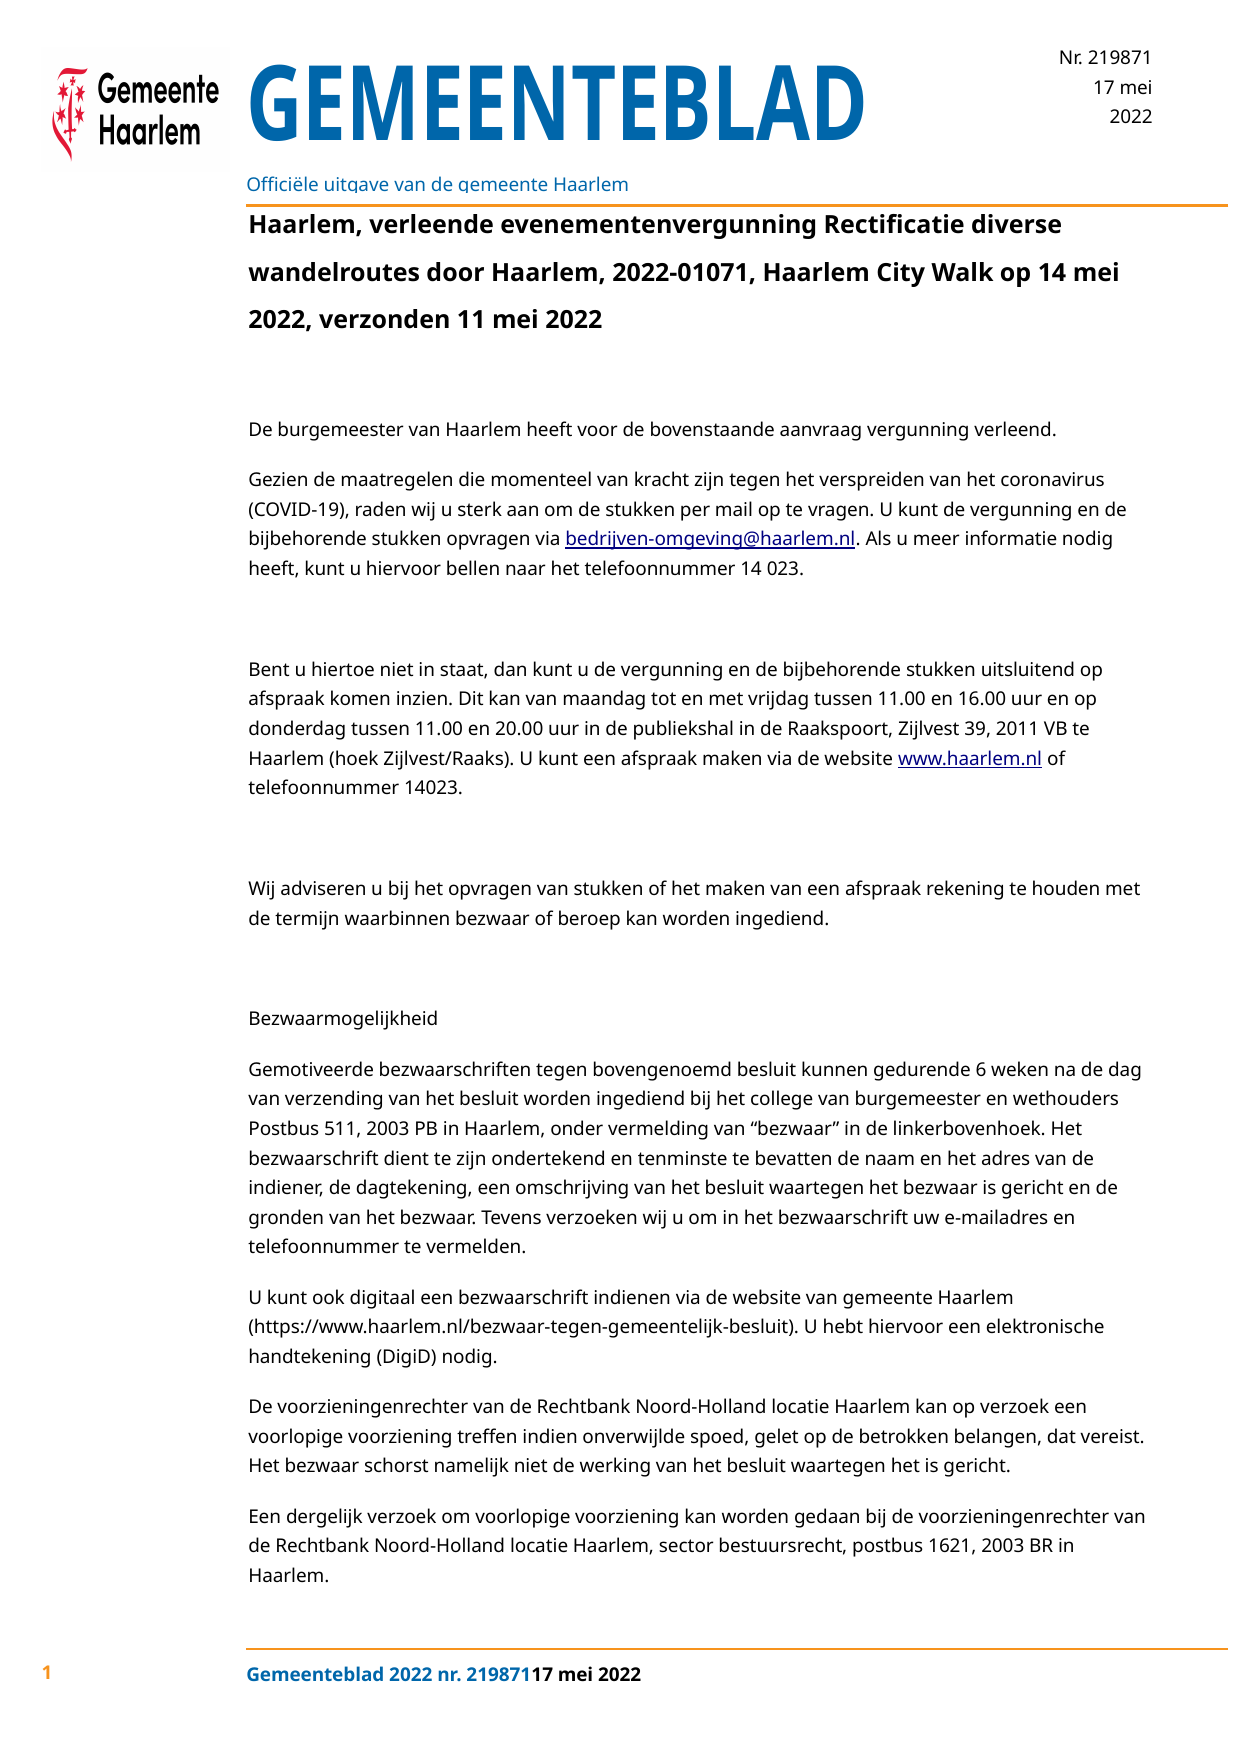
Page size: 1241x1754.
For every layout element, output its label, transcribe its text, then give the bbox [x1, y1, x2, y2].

text Bent u hiertoe niet in staat, dan kunt u de vergunning en de bijbehorende stukken uitsluitend op afspraak komen inzien. Dit kan van maandag tot en met vrijdag tussen 11.00 en 16.00 uur en op donderdag tussen 11.00 en 20.00 uur in de publiekshal in de Raakspoort, Zijlvest 39, 2011 VB te Haarlem (hoek Zijlvest/Raaks). U kunt een afspraak maken via de website www.haarlem.nl of telefoonnummer 14023. [248, 656, 1152, 800]
text De burgemeester van Haarlem heeft voor de bovenstaande aanvraag vergunning verleend. [248, 416, 1152, 442]
text Wij adviseren u bij het opvragen van stukken of het maken van een afspraak rekening te houden met de termijn waarbinnen bezwaar of beroep kan worden ingediend. [248, 875, 1152, 930]
text Gemotiveerde bezwaarschriften tegen bovengenoemd besluit kunnen gedurende 6 weken na de dag van verzending van het besluit worden ingediend bij het college van burgemeester en wethouders Postbus 511, 2003 PB in Haarlem, onder vermelding van “bezwaar” in de linkerbovenhoek. Het bezwaarschrift dient te zijn ondertekend en tenminste te bevatten de naam en het adres van de indiener, de dagtekening, een omschrijving van het besluit waartegen het bezwaar is gericht en de gronden van het bezwaar. Tevens verzoeken wij u om in het bezwaarschrift uw e-mailadres en telefoonnummer te vermelden. [248, 1056, 1152, 1259]
picture [41, 47, 231, 172]
text De voorzieningenrechter van de Rechtbank Noord-Holland locatie Haarlem kan op verzoek een voorlopige voorziening treffen indien onverwijlde spoed, gelet op de betrokken belangen, dat vereist. Het bezwaar schorst namelijk niet de werking van het besluit waartegen het is gericht. [248, 1393, 1152, 1478]
text Een dergelijk verzoek om voorlopige voorziening kan worden gedaan bij de voorzieningenrechter van de Rechtbank Noord-Holland locatie Haarlem, sector bestuursrecht, postbus 1621, 2003 BR in Haarlem. [248, 1503, 1152, 1588]
text U kunt ook digitaal een bezwaarschrift indienen via de website van gemeente Haarlem (https://www.haarlem.nl/bezwaar-tegen-gemeentelijk-besluit). U hebt hiervoor een elektronische handtekening (DigiD) nodig. [248, 1284, 1152, 1369]
text Bezwaarmogelijkheid [248, 1006, 1152, 1031]
text Haarlem, verleende evenementenvergunning Rectificatie diverse wandelroutes door Haarlem, 2022-01071, Haarlem City Walk op 14 mei 2022, verzonden 11 mei 2022 [248, 207, 1152, 336]
text Gezien de maatregelen die momenteel van kracht zijn tegen het verspreiden van het coronavirus (COVID-19), raden wij u sterk aan om de stukken per mail op te vragen. U kunt de vergunning en de bijbehorende stukken opvragen via bedrijven-omgeving@haarlem.nl. Als u meer informatie nodig heeft, kunt u hiervoor bellen naar het telefoonnummer 14 023. [248, 466, 1152, 581]
